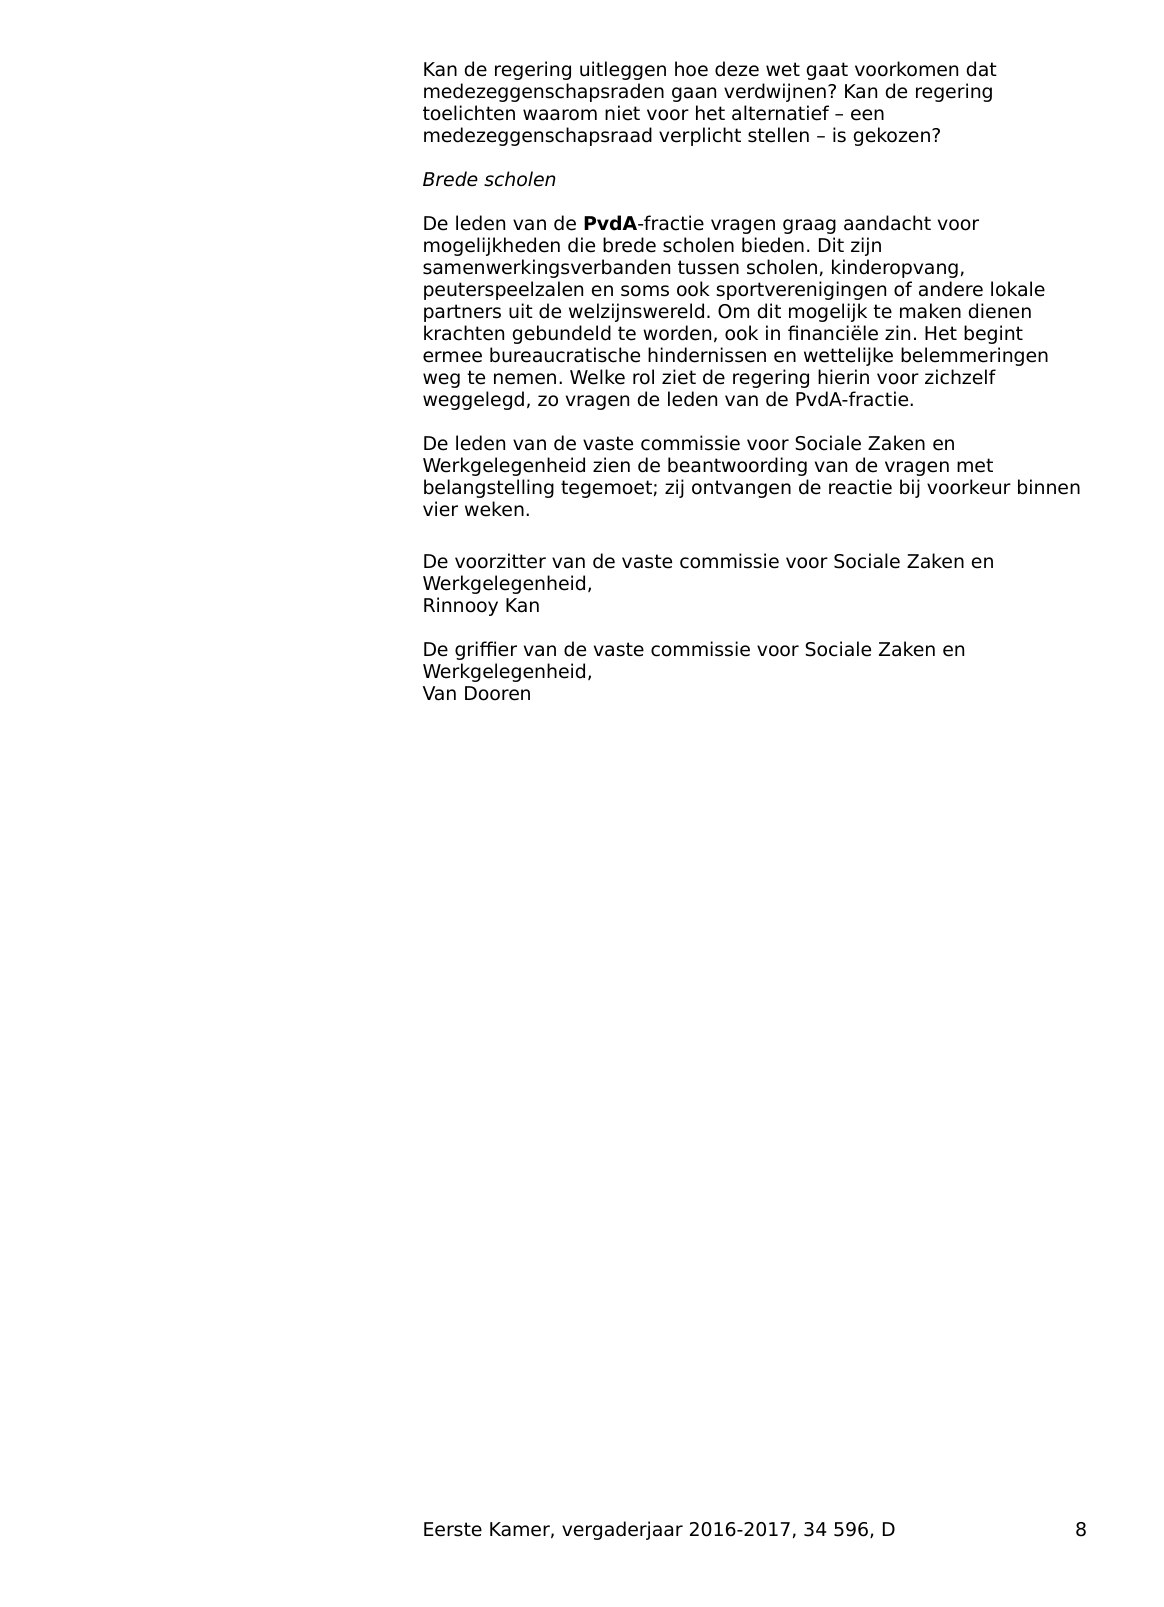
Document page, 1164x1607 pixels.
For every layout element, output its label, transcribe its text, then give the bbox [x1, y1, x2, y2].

subtitle Brede scholen [422, 169, 1087, 191]
text De leden van de vaste commissie voor Sociale Zaken en Werkgelegenheid zien de beantwoording van de vragen met belangstelling tegemoet; zij ontvangen de reactie bij voorkeur binnen vier weken. [422, 433, 1087, 521]
text Kan de regering uitleggen hoe deze wet gaat voorkomen dat medezeggenschapsraden gaan verdwijnen? Kan de regering toelichten waarom niet voor het alternatief – een medezeggenschapsraad verplicht stellen – is gekozen? [422, 59, 1087, 147]
text De griffier van de vaste commissie voor Sociale Zaken en Werkgelegenheid, Van Dooren [422, 639, 1087, 705]
text De voorzitter van de vaste commissie voor Sociale Zaken en Werkgelegenheid, Rinnooy Kan [422, 551, 1087, 617]
text De leden van de PvdA-fractie vragen graag aandacht voor mogelijkheden die brede scholen bieden. Dit zijn samenwerkingsverbanden tussen scholen, kinderopvang, peuterspeelzalen en soms ook sportverenigingen of andere lokale partners uit de welzijnswereld. Om dit mogelijk te maken dienen krachten gebundeld te worden, ook in financiële zin. Het begint ermee bureaucratische hindernissen en wettelijke belemmeringen weg te nemen. Welke rol ziet de regering hierin voor zichzelf weggelegd, zo vragen de leden van de PvdA-fractie. [422, 213, 1087, 411]
